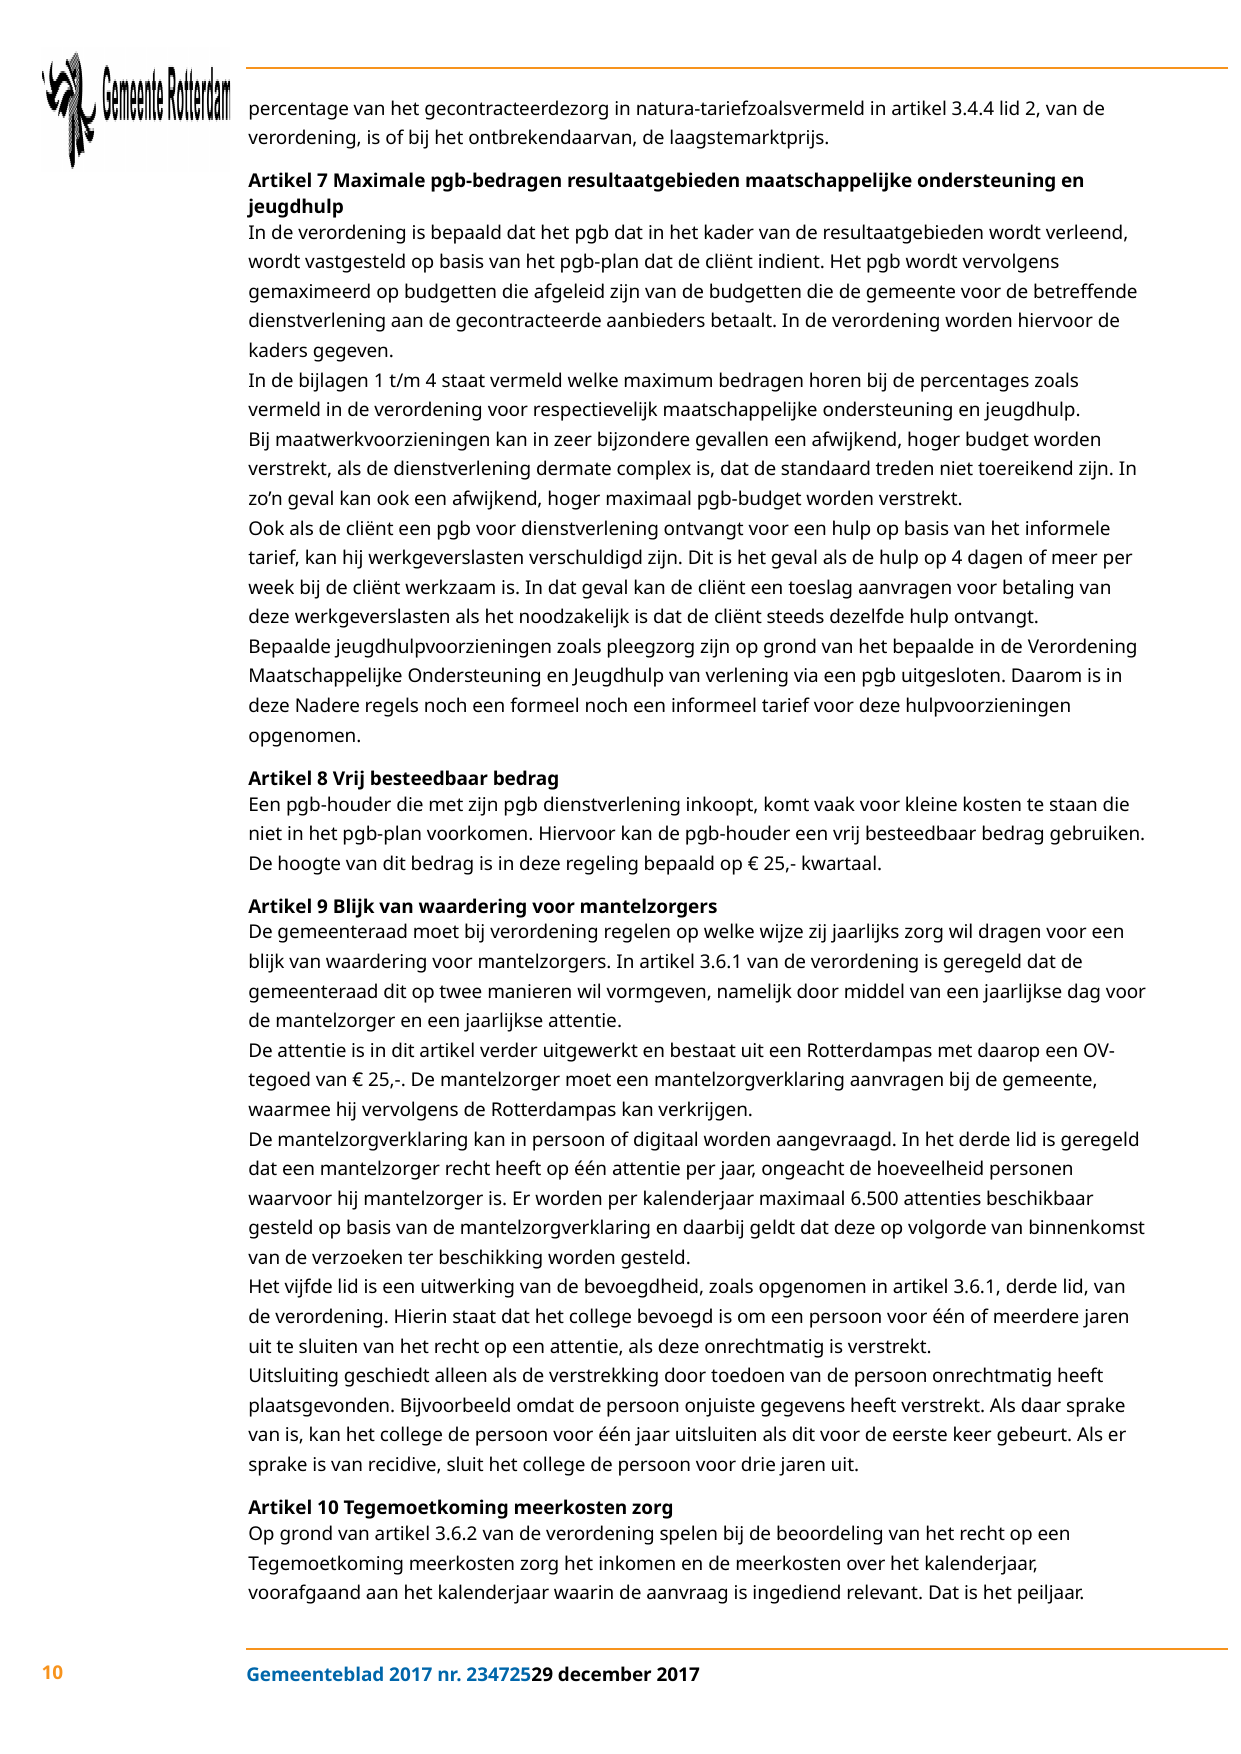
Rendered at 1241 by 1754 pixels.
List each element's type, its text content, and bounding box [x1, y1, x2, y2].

text In de verordening is bepaald dat het pgb dat in het kader van de resultaatgebieden wordt verleend, wordt vastgesteld op basis van het pgb-plan dat de cliënt indient. Het pgb wordt vervolgens gemaximeerd op budgetten die afgeleid zijn van de budgetten die de gemeente voor de betreffende dienstverlening aan de gecontracteerde aanbieders betaalt. In de verordening worden hiervoor de kaders gegeven. [248, 219, 1152, 363]
text Bij maatwerkvoorzieningen kan in zeer bijzondere gevallen een afwijkend, hoger budget worden verstrekt, als de dienstverlening dermate complex is, dat de standaard treden niet toereikend zijn. In zo’n geval kan ook een afwijkend, hoger maximaal pgb-budget worden verstrekt. [248, 426, 1152, 511]
text De mantelzorgverklaring kan in persoon of digitaal worden aangevraagd. In het derde lid is geregeld dat een mantelzorger recht heeft op één attentie per jaar, ongeacht de hoeveelheid personen waarvoor hij mantelzorger is. Er worden per kalenderjaar maximaal 6.500 attenties beschikbaar gesteld op basis van de mantelzorgverklaring en daarbij geldt dat deze op volgorde van binnenkomst van de verzoeken ter beschikking worden gesteld. [248, 1126, 1152, 1270]
text Uitsluiting geschiedt alleen als de verstrekking door toedoen van de persoon onrechtmatig heeft plaatsgevonden. Bijvoorbeeld omdat de persoon onjuiste gegevens heeft verstrekt. Als daar sprake van is, kan het college de persoon voor één jaar uitsluiten als dit voor de eerste keer gebeurt. Als er sprake is van recidive, sluit het college de persoon voor drie jaren uit. [248, 1362, 1152, 1477]
text Artikel 10 Tegemoetkoming meerkosten zorg [248, 1494, 1152, 1520]
text Op grond van artikel 3.6.2 van de verordening spelen bij de beoordeling van het recht op een Tegemoetkoming meerkosten zorg het inkomen en de meerkosten over het kalenderjaar, voorafgaand aan het kalenderjaar waarin de aanvraag is ingediend relevant. Dat is het peiljaar. [248, 1520, 1152, 1605]
text In de bijlagen 1 t/m 4 staat vermeld welke maximum bedragen horen bij de percentages zoals vermeld in de verordening voor respectievelijk maatschappelijke ondersteuning en jeugdhulp. [248, 367, 1152, 422]
text De gemeenteraad moet bij verordening regelen op welke wijze zij jaarlijks zorg wil dragen voor een blijk van waardering voor mantelzorgers. In artikel 3.6.1 van de verordening is geregeld dat de gemeenteraad dit op twee manieren wil vormgeven, namelijk door middel van een jaarlijkse dag voor de mantelzorger en een jaarlijkse attentie. [248, 919, 1152, 1033]
text percentage van het gecontracteerdezorg in natura-tariefzoalsvermeld in artikel 3.4.4 lid 2, van de verordening, is of bij het ontbrekendaarvan, de laagstemarktprijs. [248, 95, 1152, 150]
text Artikel 7 Maximale pgb-bedragen resultaatgebieden maatschappelijke ondersteuning en jeugdhulp [248, 167, 1152, 219]
text Artikel 8 Vrij besteedbaar bedrag [248, 765, 1152, 791]
text Bepaalde jeugdhulpvoorzieningen zoals pleegzorg zijn op grond van het bepaalde in de Verordening Maatschappelijke Ondersteuning en Jeugdhulp van verlening via een pgb uitgesloten. Daarom is in deze Nadere regels noch een formeel noch een informeel tarief voor deze hulpvoorzieningen opgenomen. [248, 633, 1152, 748]
text De attentie is in dit artikel verder uitgewerkt en bestaat uit een Rotterdampas met daarop een OV-tegoed van € 25,-. De mantelzorger moet een mantelzorgverklaring aanvragen bij de gemeente, waarmee hij vervolgens de Rotterdampas kan verkrijgen. [248, 1037, 1152, 1122]
text Een pgb-houder die met zijn pgb dienstverlening inkoopt, komt vaak voor kleine kosten te staan die niet in het pgb-plan voorkomen. Hiervoor kan de pgb-houder een vrij besteedbaar bedrag gebruiken. De hoogte van dit bedrag is in deze regeling bepaald op € 25,- kwartaal. [248, 791, 1152, 876]
text Ook als de cliënt een pgb voor dienstverlening ontvangt voor een hulp op basis van het informele tarief, kan hij werkgeverslasten verschuldigd zijn. Dit is het geval als de hulp op 4 dagen of meer per week bij de cliënt werkzaam is. In dat geval kan de cliënt een toeslag aanvragen voor betaling van deze werkgeverslasten als het noodzakelijk is dat de cliënt steeds dezelfde hulp ontvangt. [248, 515, 1152, 629]
picture [41, 47, 231, 172]
text Artikel 9 Blijk van waardering voor mantelzorgers [248, 893, 1152, 919]
text Het vijfde lid is een uitwerking van de bevoegdheid, zoals opgenomen in artikel 3.6.1, derde lid, van de verordening. Hierin staat dat het college bevoegd is om een persoon voor één of meerdere jaren uit te sluiten van het recht op een attentie, als deze onrechtmatig is verstrekt. [248, 1274, 1152, 1359]
